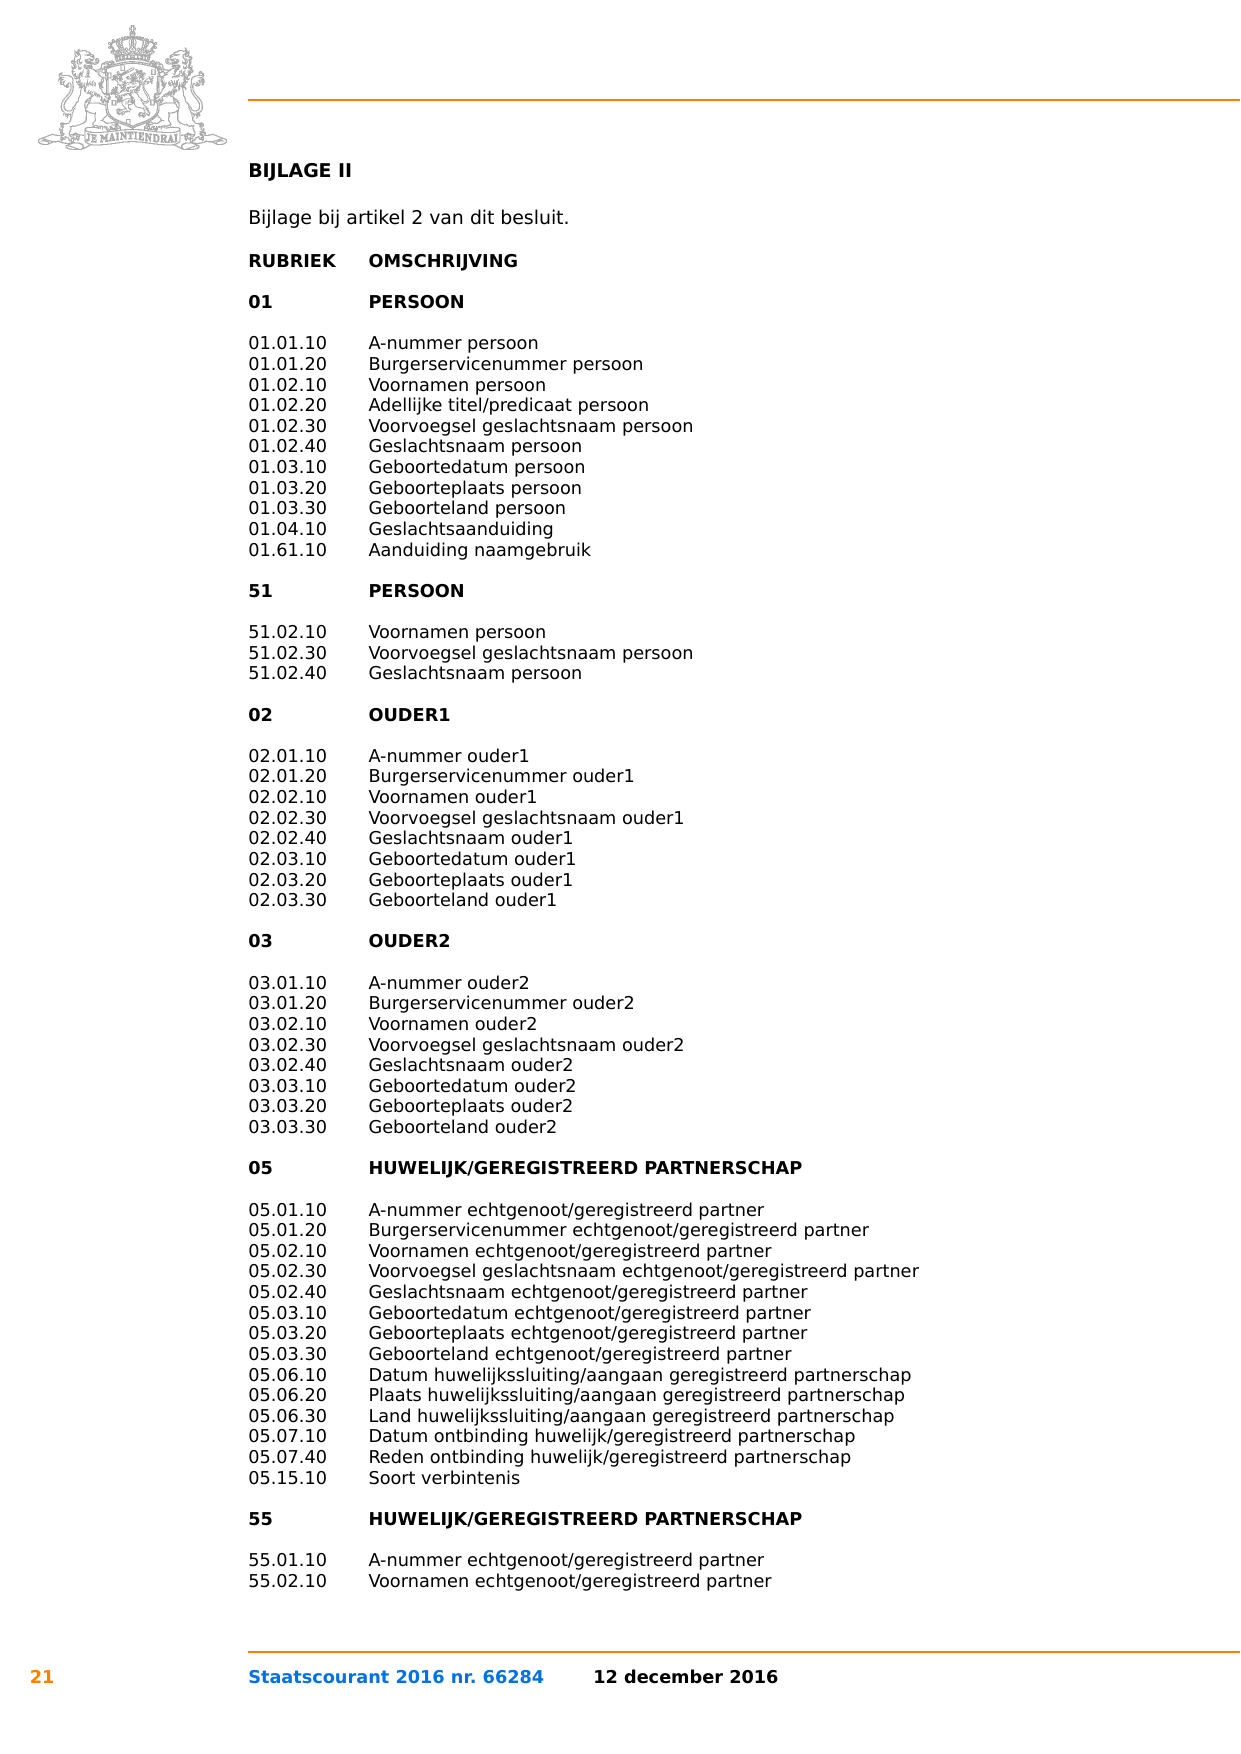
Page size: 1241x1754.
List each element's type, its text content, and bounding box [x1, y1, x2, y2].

table_cell PERSOON [363, 292, 1163, 313]
table_cell A-nummer echtgenoot/geregistreerd partner [363, 1200, 1163, 1220]
table_cell [363, 1179, 1163, 1199]
table_cell Geslachtsaanduiding [363, 519, 1163, 539]
table_cell Voornamen persoon [363, 375, 1163, 395]
table_header RUBRIEK [248, 251, 362, 271]
table_cell Geboortedatum ouder2 [363, 1076, 1163, 1096]
table_cell [363, 1530, 1163, 1550]
table_cell Datum huwelijkssluiting/aangaan geregistreerd partnerschap [363, 1365, 1163, 1385]
table_cell 01.03.20 [248, 478, 362, 498]
table_cell 01.01.10 [248, 333, 362, 354]
table_cell Voornamen echtgenoot/geregistreerd partner [363, 1571, 1163, 1591]
table_cell PERSOON [363, 581, 1163, 601]
table_cell 03.02.40 [248, 1055, 362, 1076]
table_cell [363, 911, 1163, 931]
table_cell [363, 271, 1163, 292]
table_cell 05.01.20 [248, 1220, 362, 1241]
table_cell Land huwelijkssluiting/aangaan geregistreerd partnerschap [363, 1406, 1163, 1426]
table_cell 02.02.40 [248, 828, 362, 849]
table_cell A-nummer echtgenoot/geregistreerd partner [363, 1550, 1163, 1571]
table_cell 55.01.10 [248, 1550, 362, 1571]
table_cell 02.03.30 [248, 890, 362, 911]
table_cell 03.01.20 [248, 993, 362, 1014]
table_cell Burgerservicenummer echtgenoot/geregistreerd partner [363, 1220, 1163, 1241]
table_cell Datum ontbinding huwelijk/geregistreerd partnerschap [363, 1426, 1163, 1447]
table_cell A-nummer persoon [363, 333, 1163, 354]
table_cell HUWELIJK/GEREGISTREERD PARTNERSCHAP [363, 1158, 1163, 1179]
table_cell 05.01.10 [248, 1200, 362, 1220]
table_cell Geslachtsnaam ouder1 [363, 828, 1163, 849]
table_cell Geboorteplaats ouder2 [363, 1096, 1163, 1117]
table_cell 03.03.20 [248, 1096, 362, 1117]
table_cell A-nummer ouder2 [363, 973, 1163, 993]
table_header OMSCHRIJVING [363, 251, 1163, 271]
table_cell OUDER2 [363, 931, 1163, 952]
table_cell [363, 1138, 1163, 1158]
table_cell 02.01.10 [248, 746, 362, 766]
table_cell Voorvoegsel geslachtsnaam persoon [363, 643, 1163, 663]
table_cell Aanduiding naamgebruik [363, 540, 1163, 560]
table_cell Geslachtsnaam persoon [363, 663, 1163, 684]
table_cell [363, 560, 1163, 581]
table_cell [363, 1488, 1163, 1509]
table_cell 01.02.40 [248, 436, 362, 457]
table_cell Voornamen persoon [363, 622, 1163, 643]
table_cell Geboorteland echtgenoot/geregistreerd partner [363, 1344, 1163, 1364]
table_cell [248, 684, 362, 704]
table_cell 05.02.10 [248, 1241, 362, 1261]
table_cell 05.07.10 [248, 1426, 362, 1447]
table_cell Burgerservicenummer ouder2 [363, 993, 1163, 1014]
table_cell Geslachtsnaam ouder2 [363, 1055, 1163, 1076]
table_cell 01.01.20 [248, 354, 362, 374]
table_cell 02.02.30 [248, 808, 362, 828]
table_cell [248, 952, 362, 973]
table_cell 02.03.20 [248, 870, 362, 890]
table_cell [248, 560, 362, 581]
table_cell 01.61.10 [248, 540, 362, 560]
table_cell [248, 1179, 362, 1199]
table_cell 03.03.10 [248, 1076, 362, 1096]
table_cell Voorvoegsel geslachtsnaam persoon [363, 416, 1163, 436]
table_cell 55 [248, 1509, 362, 1529]
table_cell 03.01.10 [248, 973, 362, 993]
table_cell [363, 684, 1163, 704]
table_cell Geslachtsnaam persoon [363, 436, 1163, 457]
picture [38, 25, 227, 150]
table_cell Voorvoegsel geslachtsnaam ouder2 [363, 1035, 1163, 1055]
table_cell Geboorteplaats persoon [363, 478, 1163, 498]
table_cell Burgerservicenummer persoon [363, 354, 1163, 374]
table_cell [248, 1530, 362, 1550]
table_cell 02 [248, 705, 362, 725]
table_cell [248, 313, 362, 333]
table_cell 05.06.10 [248, 1365, 362, 1385]
table_cell 05.06.20 [248, 1385, 362, 1406]
table_cell 05.03.30 [248, 1344, 362, 1364]
table_cell Geslachtsnaam echtgenoot/geregistreerd partner [363, 1282, 1163, 1303]
subtitle BIJLAGE II [248, 160, 1163, 182]
table_cell 05.03.20 [248, 1323, 362, 1344]
table_cell 05.02.30 [248, 1261, 362, 1282]
text Bijlage bij artikel 2 van dit besluit. [248, 207, 1163, 229]
table_cell Voorvoegsel geslachtsnaam ouder1 [363, 808, 1163, 828]
table_cell [248, 725, 362, 746]
table_cell Adellijke titel/predicaat persoon [363, 395, 1163, 416]
table_cell [363, 601, 1163, 622]
table_cell 02.03.10 [248, 849, 362, 869]
table_cell 05.07.40 [248, 1447, 362, 1468]
table_cell Geboorteland persoon [363, 498, 1163, 519]
table_cell 03.02.30 [248, 1035, 362, 1055]
table_cell [363, 952, 1163, 973]
table_cell 01.02.10 [248, 375, 362, 395]
table_cell OUDER1 [363, 705, 1163, 725]
table_cell 02.01.20 [248, 766, 362, 787]
table_cell Soort verbintenis [363, 1468, 1163, 1488]
table_cell 03.03.30 [248, 1117, 362, 1138]
table_cell 05.02.40 [248, 1282, 362, 1303]
table_cell 05.06.30 [248, 1406, 362, 1426]
table_cell Geboorteland ouder2 [363, 1117, 1163, 1138]
table_cell [248, 911, 362, 931]
table_cell Geboorteland ouder1 [363, 890, 1163, 911]
table_cell 51.02.40 [248, 663, 362, 684]
table_cell [248, 601, 362, 622]
table_cell A-nummer ouder1 [363, 746, 1163, 766]
table_cell 51.02.30 [248, 643, 362, 663]
table_cell Geboortedatum ouder1 [363, 849, 1163, 869]
table_cell 03 [248, 931, 362, 952]
table_cell HUWELIJK/GEREGISTREERD PARTNERSCHAP [363, 1509, 1163, 1529]
table_cell Geboortedatum echtgenoot/geregistreerd partner [363, 1303, 1163, 1323]
table_cell Voornamen ouder1 [363, 787, 1163, 808]
table_cell 01.02.20 [248, 395, 362, 416]
table_cell 01.04.10 [248, 519, 362, 539]
table_cell 05.15.10 [248, 1468, 362, 1488]
table_cell Plaats huwelijkssluiting/aangaan geregistreerd partnerschap [363, 1385, 1163, 1406]
table_cell [363, 313, 1163, 333]
table_cell 05 [248, 1158, 362, 1179]
table_cell 01.03.10 [248, 457, 362, 478]
table_cell Geboorteplaats ouder1 [363, 870, 1163, 890]
table_cell 05.03.10 [248, 1303, 362, 1323]
table_cell 01.03.30 [248, 498, 362, 519]
table_cell 02.02.10 [248, 787, 362, 808]
table_cell [248, 271, 362, 292]
table_cell 01 [248, 292, 362, 313]
table_cell 51.02.10 [248, 622, 362, 643]
table_cell [248, 1138, 362, 1158]
table_cell Voornamen echtgenoot/geregistreerd partner [363, 1241, 1163, 1261]
table_cell Burgerservicenummer ouder1 [363, 766, 1163, 787]
table_cell Voornamen ouder2 [363, 1014, 1163, 1034]
table_cell Geboortedatum persoon [363, 457, 1163, 478]
table_cell Reden ontbinding huwelijk/geregistreerd partnerschap [363, 1447, 1163, 1468]
table_cell [248, 1488, 362, 1509]
table_cell 55.02.10 [248, 1571, 362, 1591]
table_cell Geboorteplaats echtgenoot/geregistreerd partner [363, 1323, 1163, 1344]
table_cell 01.02.30 [248, 416, 362, 436]
table_cell 51 [248, 581, 362, 601]
table_cell Voorvoegsel geslachtsnaam echtgenoot/geregistreerd partner [363, 1261, 1163, 1282]
table_cell [363, 725, 1163, 746]
table_cell 03.02.10 [248, 1014, 362, 1034]
